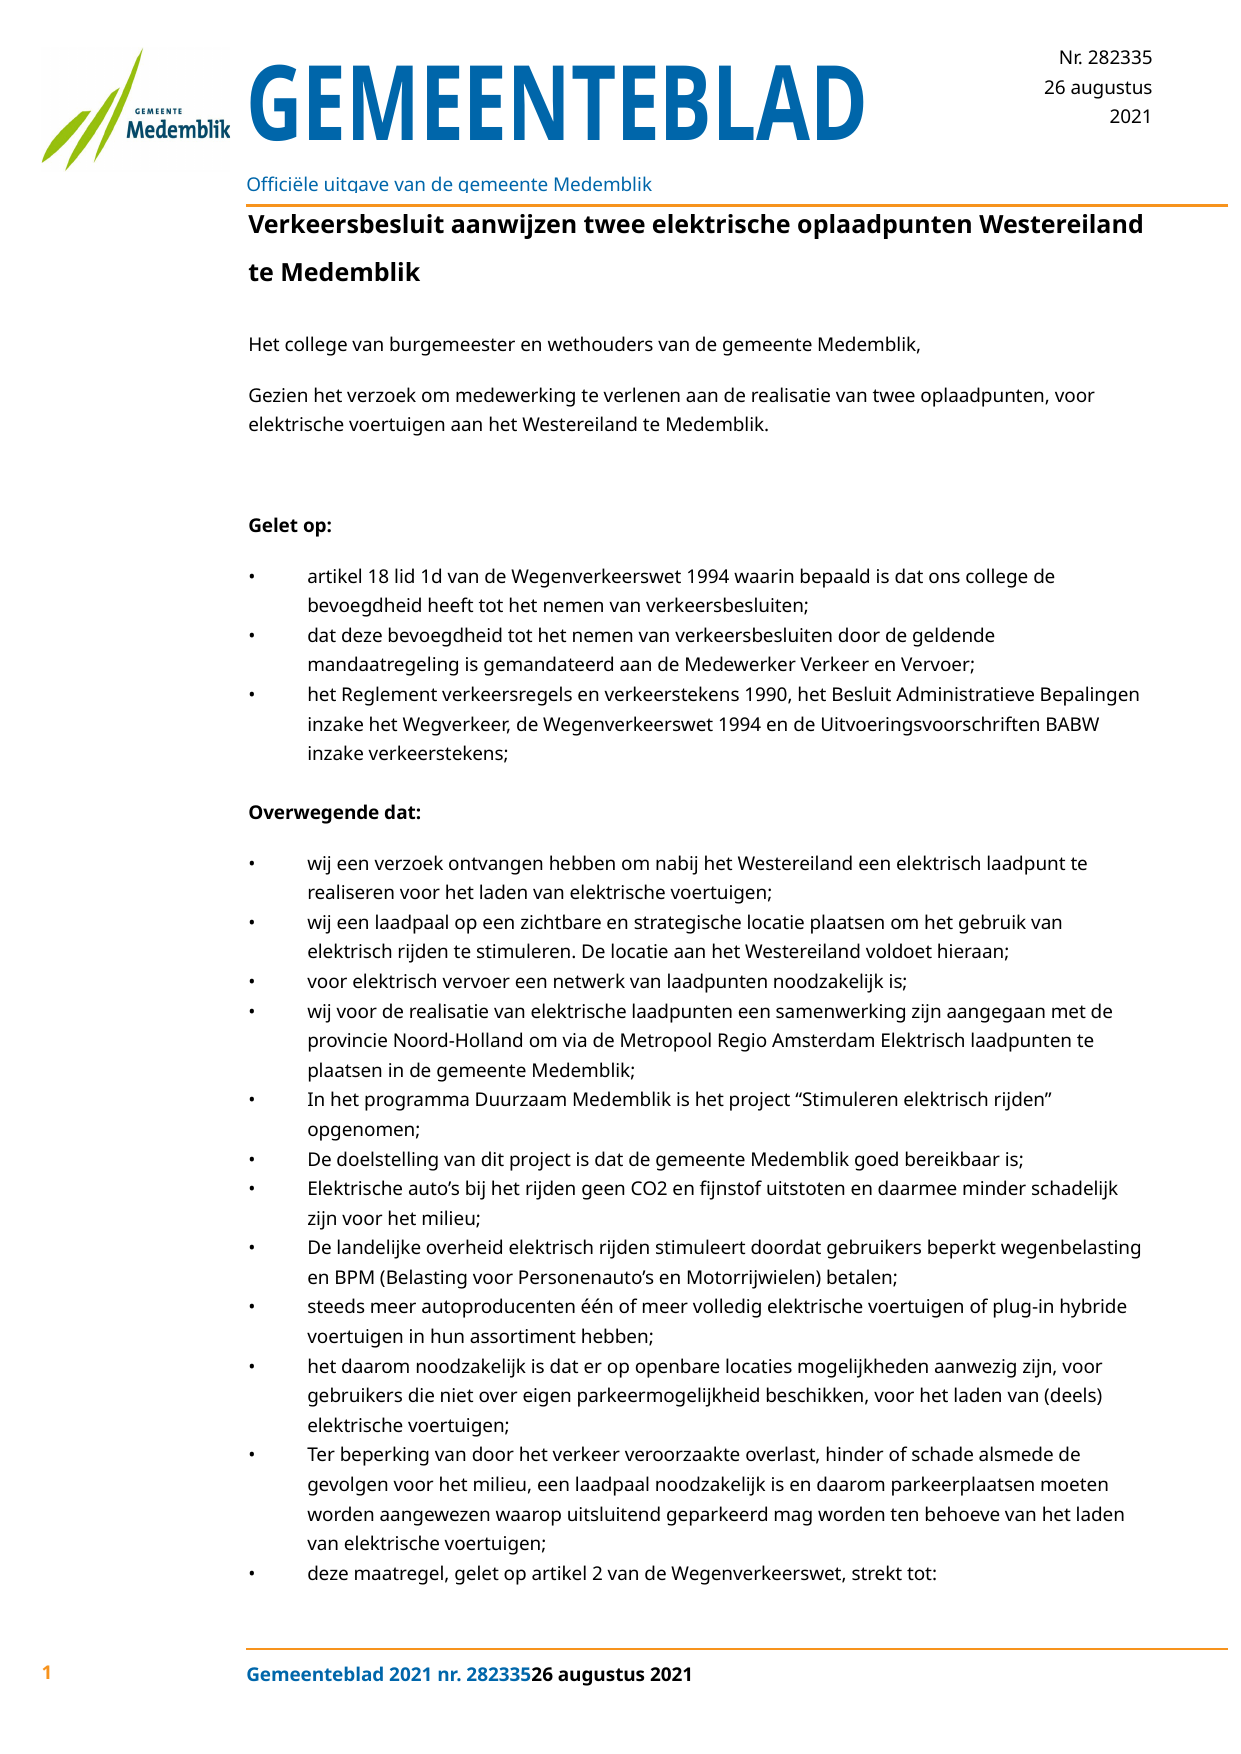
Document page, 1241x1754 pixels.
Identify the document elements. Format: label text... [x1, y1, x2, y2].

text Gezien het verzoek om medewerking te verlenen aan de realisatie van twee oplaadpunten, voor elektrische voertuigen aan het Westereiland te Medemblik. [248, 382, 1152, 437]
list het Reglement verkeersregels en verkeerstekens 1990, het Besluit Administratieve Bepalingen inzake het Wegverkeer, de Wegenverkeerswet 1994 en de Uitvoeringsvoorschriften BABW inzake verkeerstekens; [248, 681, 1152, 766]
list In het programma Duurzaam Medemblik is het project “Stimuleren elektrisch rijden” opgenomen; [248, 1087, 1152, 1142]
list het daarom noodzakelijk is dat er op openbare locaties mogelijkheden aanwezig zijn, voor gebruikers die niet over eigen parkeermogelijkheid beschikken, voor het laden van (deels) elektrische voertuigen; [248, 1353, 1152, 1438]
text Verkeersbesluit aanwijzen twee elektrische oplaadpunten Westereiland te Medemblik [248, 207, 1152, 288]
list wij een laadpaal op een zichtbare en strategische locatie plaatsen om het gebruik van elektrisch rijden te stimuleren. De locatie aan het Westereiland voldoet hieraan; [248, 909, 1152, 964]
list voor elektrisch vervoer een netwerk van laadpunten noodzakelijk is; [248, 968, 1152, 994]
list Ter beperking van door het verkeer veroorzaakte overlast, hinder of schade alsmede de gevolgen voor het milieu, een laadpaal noodzakelijk is en daarom parkeerplaatsen moeten worden aangewezen waarop uitsluitend geparkeerd mag worden ten behoeve van het laden van elektrische voertuigen; [248, 1442, 1152, 1556]
list deze maatregel, gelet op artikel 2 van de Wegenverkeerswet, strekt tot: [248, 1560, 1152, 1586]
text Het college van burgemeester en wethouders van de gemeente Medemblik, [248, 332, 1152, 357]
list steeds meer autoproducenten één of meer volledig elektrische voertuigen of plug-in hybride voertuigen in hun assortiment hebben; [248, 1294, 1152, 1349]
text Gelet op: [248, 512, 1152, 538]
list dat deze bevoegdheid tot het nemen van verkeersbesluiten door de geldende mandaatregeling is gemandateerd aan de Medewerker Verkeer en Vervoer; [248, 622, 1152, 677]
list artikel 18 lid 1d van de Wegenverkeerswet 1994 waarin bepaald is dat ons college de bevoegdheid heeft tot het nemen van verkeersbesluiten; [248, 563, 1152, 618]
text Overwegende dat: [248, 799, 1152, 825]
picture [41, 47, 231, 172]
list wij een verzoek ontvangen hebben om nabij het Westereiland een elektrisch laadpunt te realiseren voor het laden van elektrische voertuigen; [248, 850, 1152, 905]
list De landelijke overheid elektrisch rijden stimuleert doordat gebruikers beperkt wegenbelasting en BPM (Belasting voor Personenauto’s en Motorrijwielen) betalen; [248, 1234, 1152, 1290]
list De doelstelling van dit project is dat de gemeente Medemblik goed bereikbaar is; [248, 1146, 1152, 1171]
list wij voor de realisatie van elektrische laadpunten een samenwerking zijn aangegaan met de provincie Noord-Holland om via de Metropool Regio Amsterdam Elektrisch laadpunten te plaatsen in de gemeente Medemblik; [248, 998, 1152, 1083]
list Elektrische auto’s bij het rijden geen CO2 en fijnstof uitstoten en daarmee minder schadelijk zijn voor het milieu; [248, 1175, 1152, 1231]
